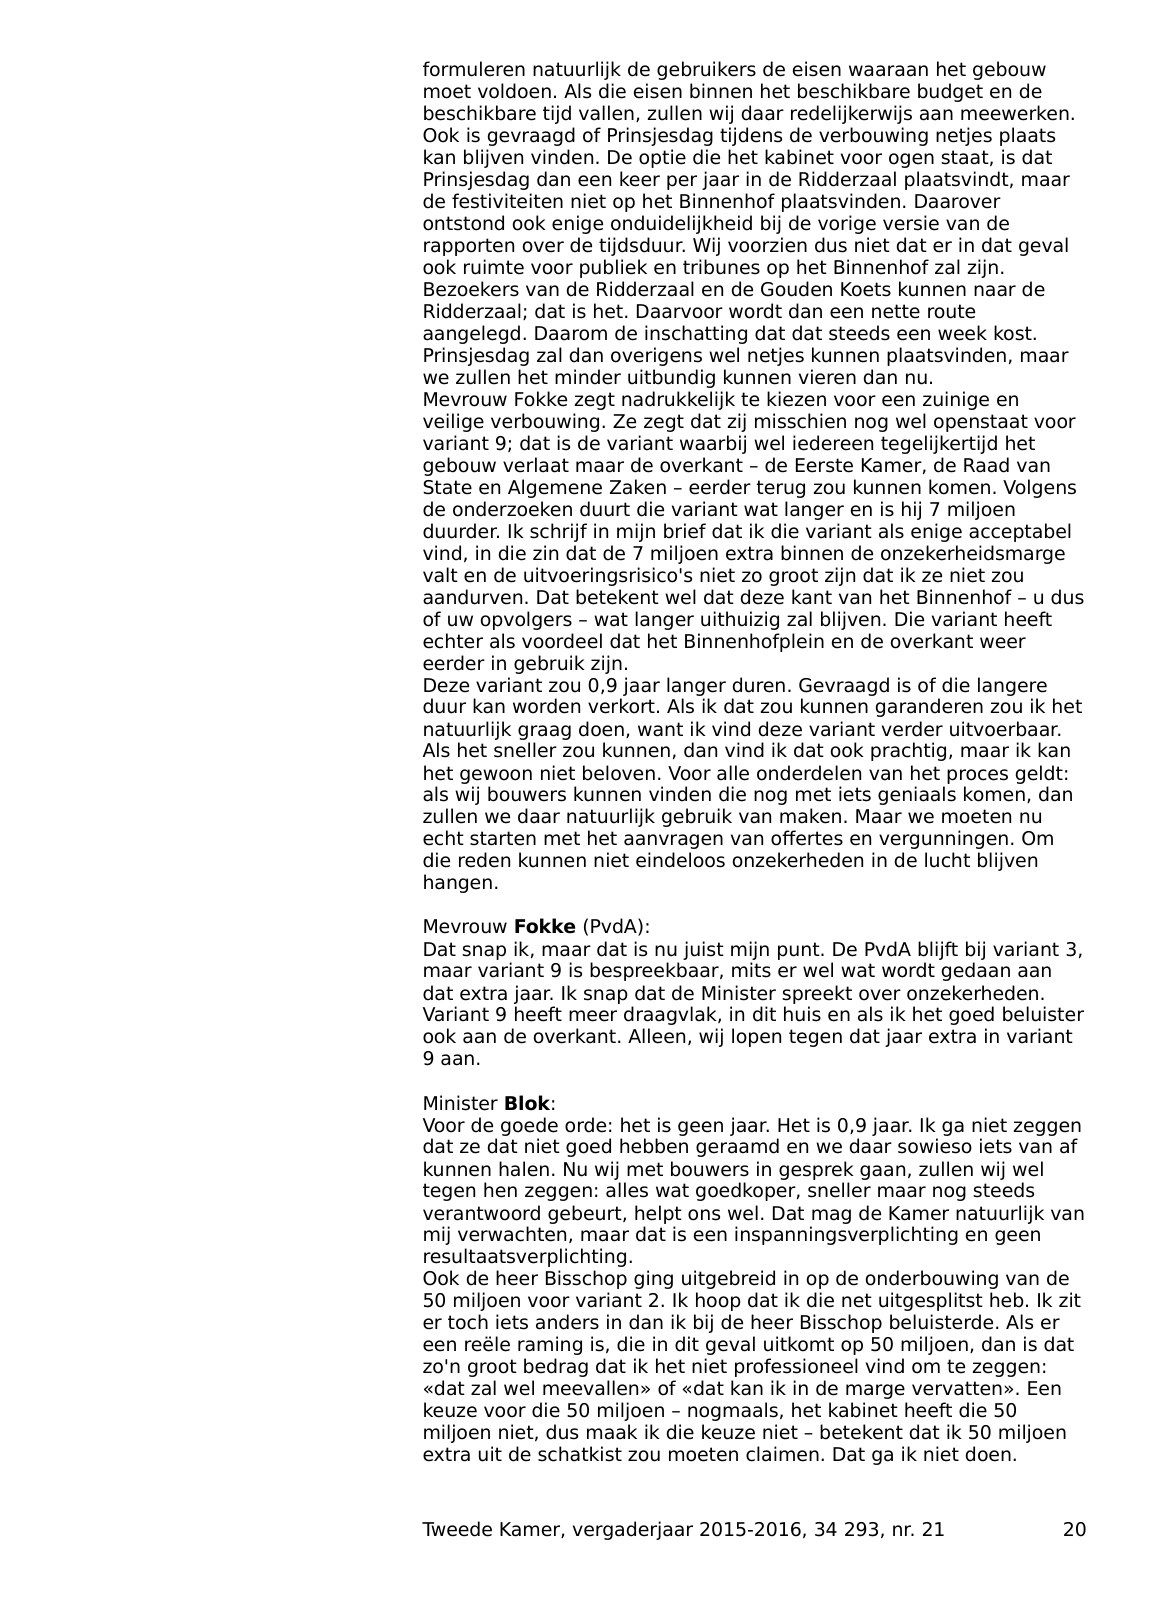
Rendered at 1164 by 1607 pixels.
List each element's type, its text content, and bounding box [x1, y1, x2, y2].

text Ook is gevraagd of Prinsjesdag tijdens de verbouwing netjes plaats kan blijven vinden. De optie die het kabinet voor ogen staat, is dat Prinsjesdag dan een keer per jaar in de Ridderzaal plaatsvindt, maar de festiviteiten niet op het Binnenhof plaatsvinden. Daarover ontstond ook enige onduidelijkheid bij de vorige versie van de rapporten over de tijdsduur. Wij voorzien dus niet dat er in dat geval ook ruimte voor publiek en tribunes op het Binnenhof zal zijn. Bezoekers van de Ridderzaal en de Gouden Koets kunnen naar de Ridderzaal; dat is het. Daarvoor wordt dan een nette route aangelegd. Daarom de inschatting dat dat steeds een week kost. Prinsjesdag zal dan overigens wel netjes kunnen plaatsvinden, maar we zullen het minder uitbundig kunnen vieren dan nu. [422, 125, 1087, 389]
text Minister Blok: [422, 1092, 1087, 1114]
text Voor de goede orde: het is geen jaar. Het is 0,9 jaar. Ik ga niet zeggen dat ze dat niet goed hebben geraamd en we daar sowieso iets van af kunnen halen. Nu wij met bouwers in gesprek gaan, zullen wij wel tegen hen zeggen: alles wat goedkoper, sneller maar nog steeds verantwoord gebeurt, helpt ons wel. Dat mag de Kamer natuurlijk van mij verwachten, maar dat is een inspanningsverplichting en geen resultaatsverplichting. [422, 1114, 1087, 1268]
text Dat snap ik, maar dat is nu juist mijn punt. De PvdA blijft bij variant 3, maar variant 9 is bespreekbaar, mits er wel wat wordt gedaan aan dat extra jaar. Ik snap dat de Minister spreekt over onzekerheden. Variant 9 heeft meer draagvlak, in dit huis en als ik het goed beluister ook aan de overkant. Alleen, wij lopen tegen dat jaar extra in variant 9 aan. [422, 938, 1087, 1070]
text Deze variant zou 0,9 jaar langer duren. Gevraagd is of die langere duur kan worden verkort. Als ik dat zou kunnen garanderen zou ik het natuurlijk graag doen, want ik vind deze variant verder uitvoerbaar. Als het sneller zou kunnen, dan vind ik dat ook prachtig, maar ik kan het gewoon niet beloven. Voor alle onderdelen van het proces geldt: als wij bouwers kunnen vinden die nog met iets geniaals komen, dan zullen we daar natuurlijk gebruik van maken. Maar we moeten nu echt starten met het aanvragen van offertes en vergunningen. Om die reden kunnen niet eindeloos onzekerheden in de lucht blijven hangen. [422, 674, 1087, 894]
text formuleren natuurlijk de gebruikers de eisen waaraan het gebouw moet voldoen. Als die eisen binnen het beschikbare budget en de beschikbare tijd vallen, zullen wij daar redelijkerwijs aan meewerken. [422, 59, 1087, 125]
text Mevrouw Fokke (PvdA): [422, 916, 1087, 938]
text Mevrouw Fokke zegt nadrukkelijk te kiezen voor een zuinige en veilige verbouwing. Ze zegt dat zij misschien nog wel openstaat voor variant 9; dat is de variant waarbij wel iedereen tegelijkertijd het gebouw verlaat maar de overkant – de Eerste Kamer, de Raad van State en Algemene Zaken – eerder terug zou kunnen komen. Volgens de onderzoeken duurt die variant wat langer en is hij 7 miljoen duurder. Ik schrijf in mijn brief dat ik die variant als enige acceptabel vind, in die zin dat de 7 miljoen extra binnen de onzekerheidsmarge valt en de uitvoeringsrisico's niet zo groot zijn dat ik ze niet zou aandurven. Dat betekent wel dat deze kant van het Binnenhof – u dus of uw opvolgers – wat langer uithuizig zal blijven. Die variant heeft echter als voordeel dat het Binnenhofplein en de overkant weer eerder in gebruik zijn. [422, 389, 1087, 674]
text Ook de heer Bisschop ging uitgebreid in op de onderbouwing van de 50 miljoen voor variant 2. Ik hoop dat ik die net uitgesplitst heb. Ik zit er toch iets anders in dan ik bij de heer Bisschop beluisterde. Als er een reële raming is, die in dit geval uitkomt op 50 miljoen, dan is dat zo'n groot bedrag dat ik het niet professioneel vind om te zeggen: «dat zal wel meevallen» of «dat kan ik in de marge vervatten». Een keuze voor die 50 miljoen – nogmaals, het kabinet heeft die 50 miljoen niet, dus maak ik die keuze niet – betekent dat ik 50 miljoen extra uit de schatkist zou moeten claimen. Dat ga ik niet doen. [422, 1268, 1087, 1466]
